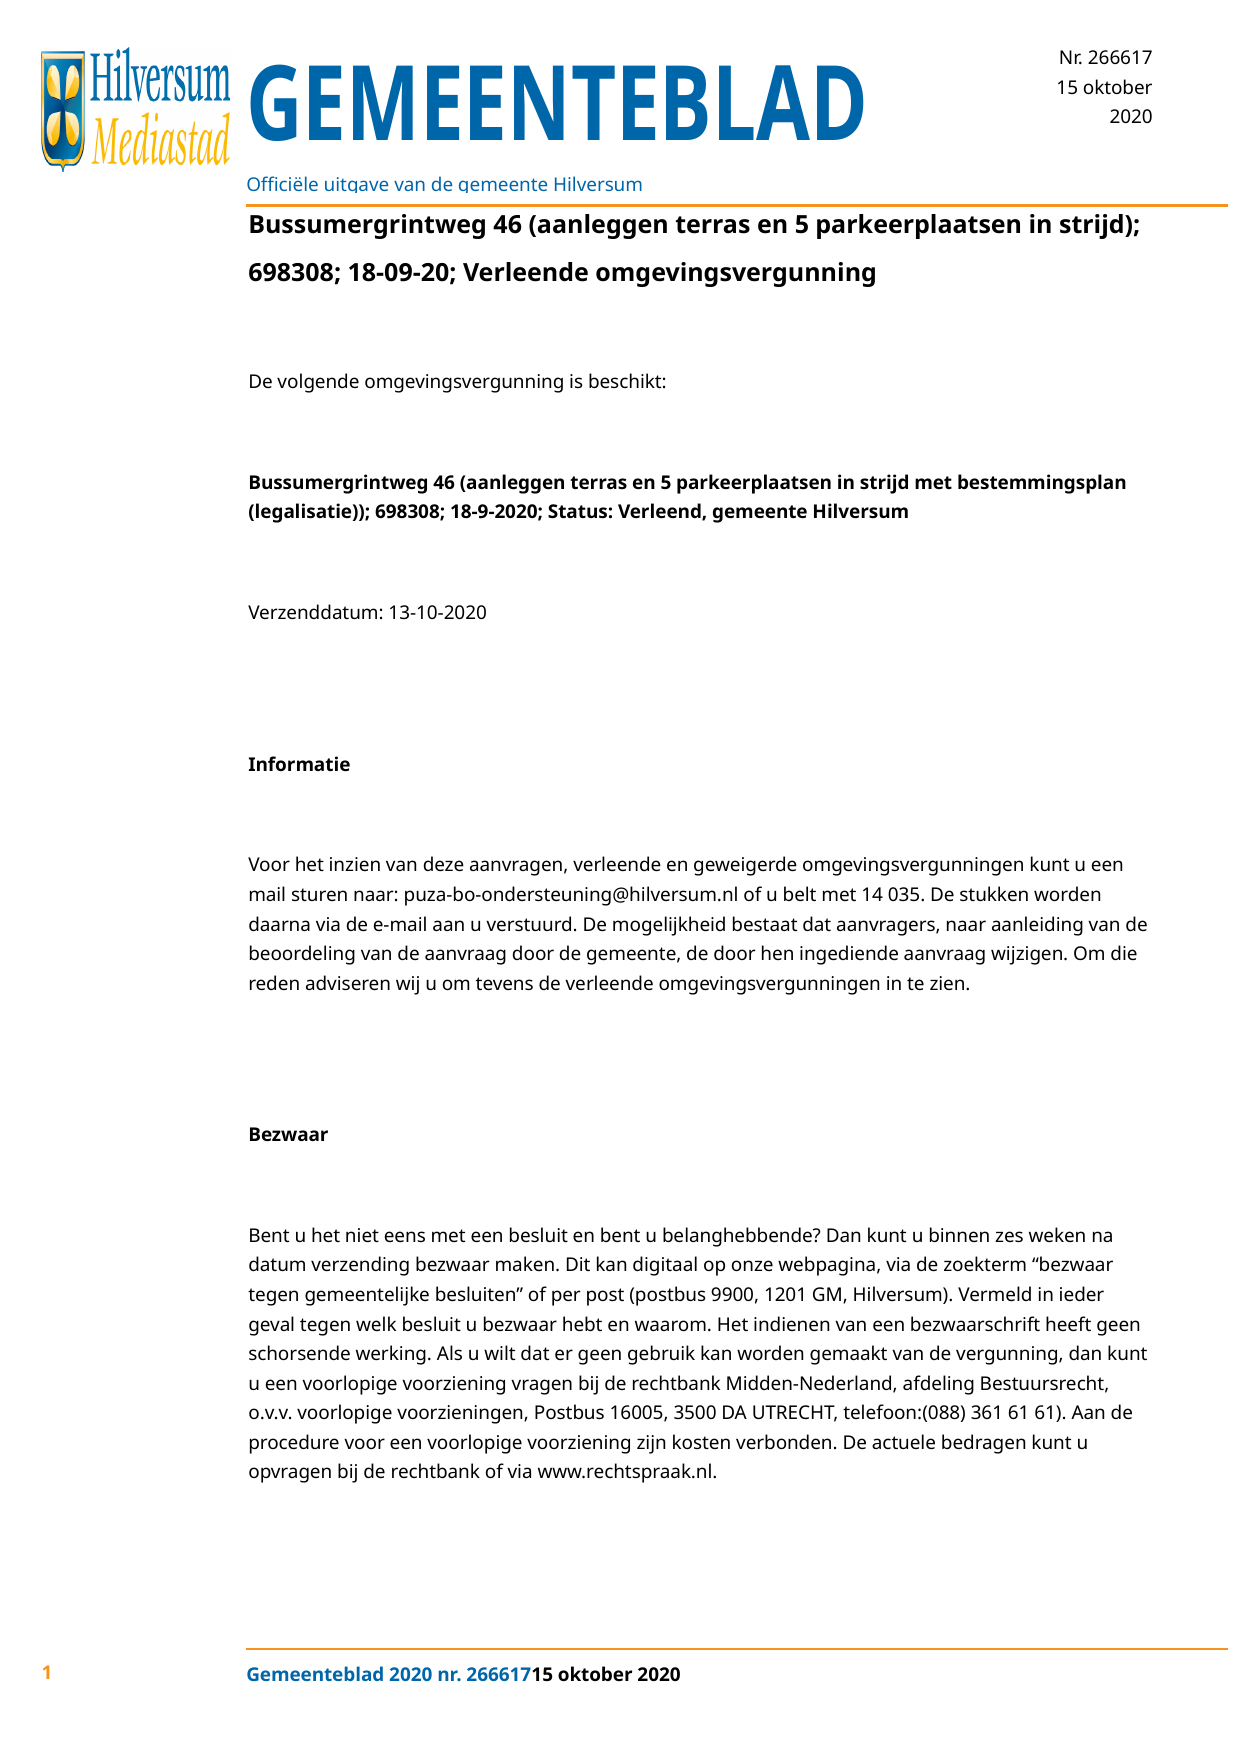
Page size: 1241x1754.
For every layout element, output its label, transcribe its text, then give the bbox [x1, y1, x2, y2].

text Bent u het niet eens met een besluit en bent u belanghebbende? Dan kunt u binnen zes weken na datum verzending bezwaar maken. Dit kan digitaal op onze webpagina, via de zoekterm “bezwaar tegen gemeentelijke besluiten” of per post (postbus 9900, 1201 GM, Hilversum). Vermeld in ieder geval tegen welk besluit u bezwaar hebt en waarom. Het indienen van een bezwaarschrift heeft geen schorsende werking. Als u wilt dat er geen gebruik kan worden gemaakt van de vergunning, dan kunt u een voorlopige voorziening vragen bij de rechtbank Midden-Nederland, afdeling Bestuursrecht, o.v.v. voorlopige voorzieningen, Postbus 16005, 3500 DA UTRECHT, telefoon:(088) 361 61 61). Aan de procedure voor een voorlopige voorziening zijn kosten verbonden. De actuele bedragen kunt u opvragen bij de rechtbank of via www.rechtspraak.nl. [248, 1222, 1152, 1484]
text Verzenddatum: 13-10-2020 [248, 599, 1152, 625]
picture [41, 47, 231, 172]
text De volgende omgevingsvergunning is beschikt: [248, 368, 1152, 394]
text Bezwaar [248, 1121, 1152, 1147]
text Voor het inzien van deze aanvragen, verleende en geweigerde omgevingsvergunningen kunt u een mail sturen naar: puza-bo-ondersteuning@hilversum.nl of u belt met 14 035. De stukken worden daarna via de e-mail aan u verstuurd. De mogelijkheid bestaat dat aanvragers, naar aanleiding van de beoordeling van de aanvraag door de gemeente, de door hen ingediende aanvraag wijzigen. Om die reden adviseren wij u om tevens de verleende omgevingsvergunningen in te zien. [248, 852, 1152, 996]
text Bussumergrintweg 46 (aanleggen terras en 5 parkeerplaatsen in strijd); 698308; 18-09-20; Verleende omgevingsvergunning [248, 207, 1152, 288]
text Bussumergrintweg 46 (aanleggen terras en 5 parkeerplaatsen in strijd met bestemmingsplan (legalisatie)); 698308; 18-9-2020; Status: Verleend, gemeente Hilversum [248, 469, 1152, 524]
text Informatie [248, 751, 1152, 777]
